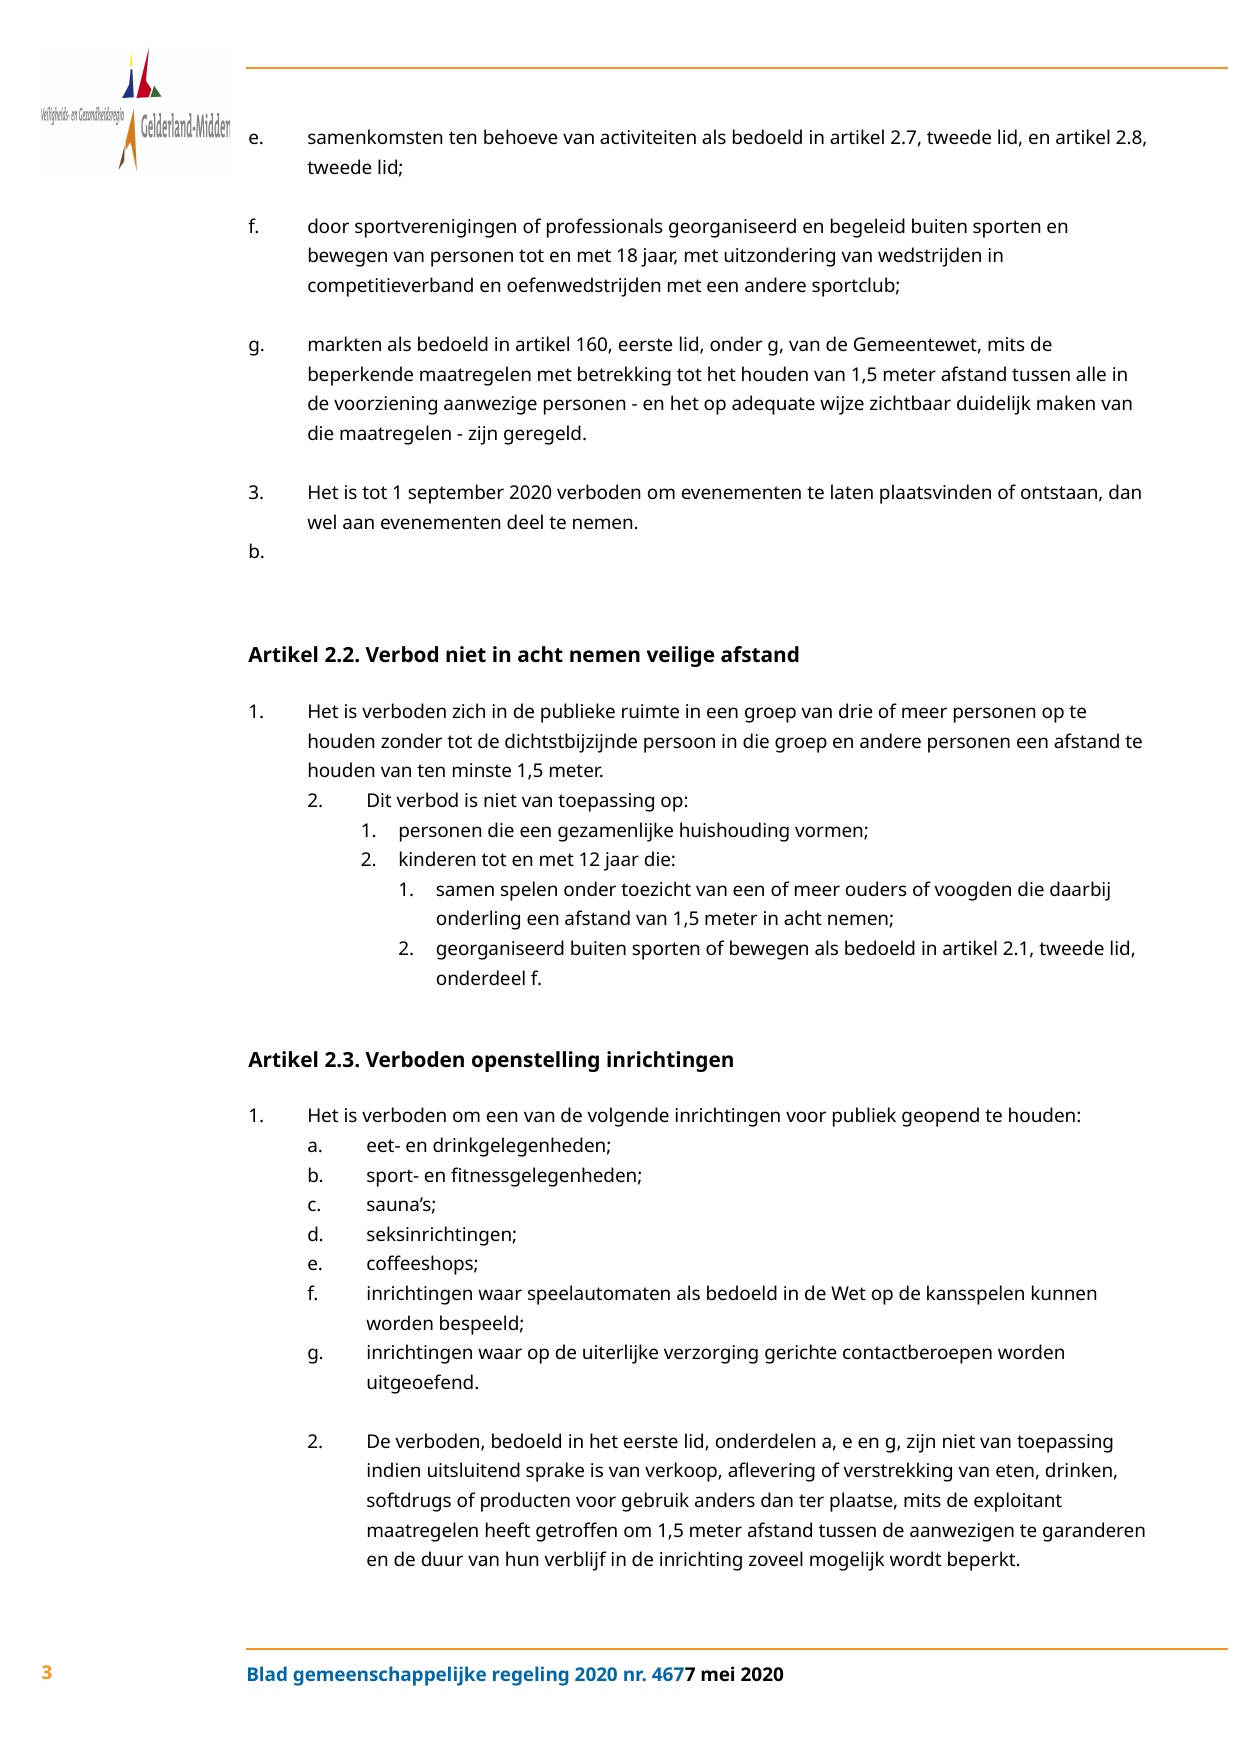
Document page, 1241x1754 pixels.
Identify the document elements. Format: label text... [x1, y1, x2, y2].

text Artikel 2.2. Verbod niet in acht nemen veilige afstand [248, 640, 1152, 669]
list kinderen tot en met 12 jaar die: [361, 846, 1152, 872]
text b. [248, 538, 1152, 564]
list coffeeshops; [307, 1251, 1152, 1276]
list inrichtingen waar speelautomaten als bedoeld in de Wet op de kansspelen kunnen worden bespeeld; [307, 1280, 1152, 1336]
list sport- en fitnessgelegenheden; [307, 1162, 1152, 1188]
list Dit verbod is niet van toepassing op: [307, 787, 1152, 813]
text Artikel 2.3. Verboden openstelling inrichtingen [248, 1045, 1152, 1073]
list door sportverenigingen of professionals georganiseerd en begeleid buiten sporten en bewegen van personen tot en met 18 jaar, met uitzondering van wedstrijden in competitieverband en oefenwedstrijden met een andere sportclub; [248, 213, 1152, 298]
list Het is verboden zich in de publieke ruimte in een groep van drie of meer personen op te houden zonder tot de dichtstbijzijnde persoon in die groep en andere personen een afstand te houden van ten minste 1,5 meter. [248, 698, 1152, 783]
list sauna’s; [307, 1191, 1152, 1217]
list eet- en drinkgelegenheden; [307, 1132, 1152, 1158]
list seksinrichtingen; [307, 1221, 1152, 1247]
list Het is verboden om een van de volgende inrichtingen voor publiek geopend te houden: [248, 1103, 1152, 1128]
list inrichtingen waar op de uiterlijke verzorging gerichte contactberoepen worden uitgeoefend. [307, 1339, 1152, 1395]
list samen spelen onder toezicht van een of meer ouders of voogden die daarbij onderling een afstand van 1,5 meter in acht nemen; [398, 876, 1152, 931]
list De verboden, bedoeld in het eerste lid, onderdelen a, e en g, zijn niet van toepassing indien uitsluitend sprake is van verkoop, aflevering of verstrekking van eten, drinken, softdrugs of producten voor gebruik anders dan ter plaatse, mits de exploitant maatregelen heeft getroffen om 1,5 meter afstand tussen de aanwezigen te garanderen en de duur van hun verblijf in de inrichting zoveel mogelijk wordt beperkt. [307, 1428, 1152, 1572]
list samenkomsten ten behoeve van activiteiten als bedoeld in artikel 2.7, tweede lid, en artikel 2.8, tweede lid; [248, 124, 1152, 180]
list Het is tot 1 september 2020 verboden om evenementen te laten plaatsvinden of ontstaan, dan wel aan evenementen deel te nemen. [248, 479, 1152, 535]
list personen die een gezamenlijke huishouding vormen; [361, 817, 1152, 842]
picture [41, 47, 231, 172]
list georganiseerd buiten sporten of bewegen als bedoeld in artikel 2.1, tweede lid, onderdeel f. [398, 935, 1152, 990]
list markten als bedoeld in artikel 160, eerste lid, onder g, van de Gemeentewet, mits de beperkende maatregelen met betrekking tot het houden van 1,5 meter afstand tussen alle in de voorziening aanwezige personen - en het op adequate wijze zichtbaar duidelijk maken van die maatregelen - zijn geregeld. [248, 331, 1152, 446]
